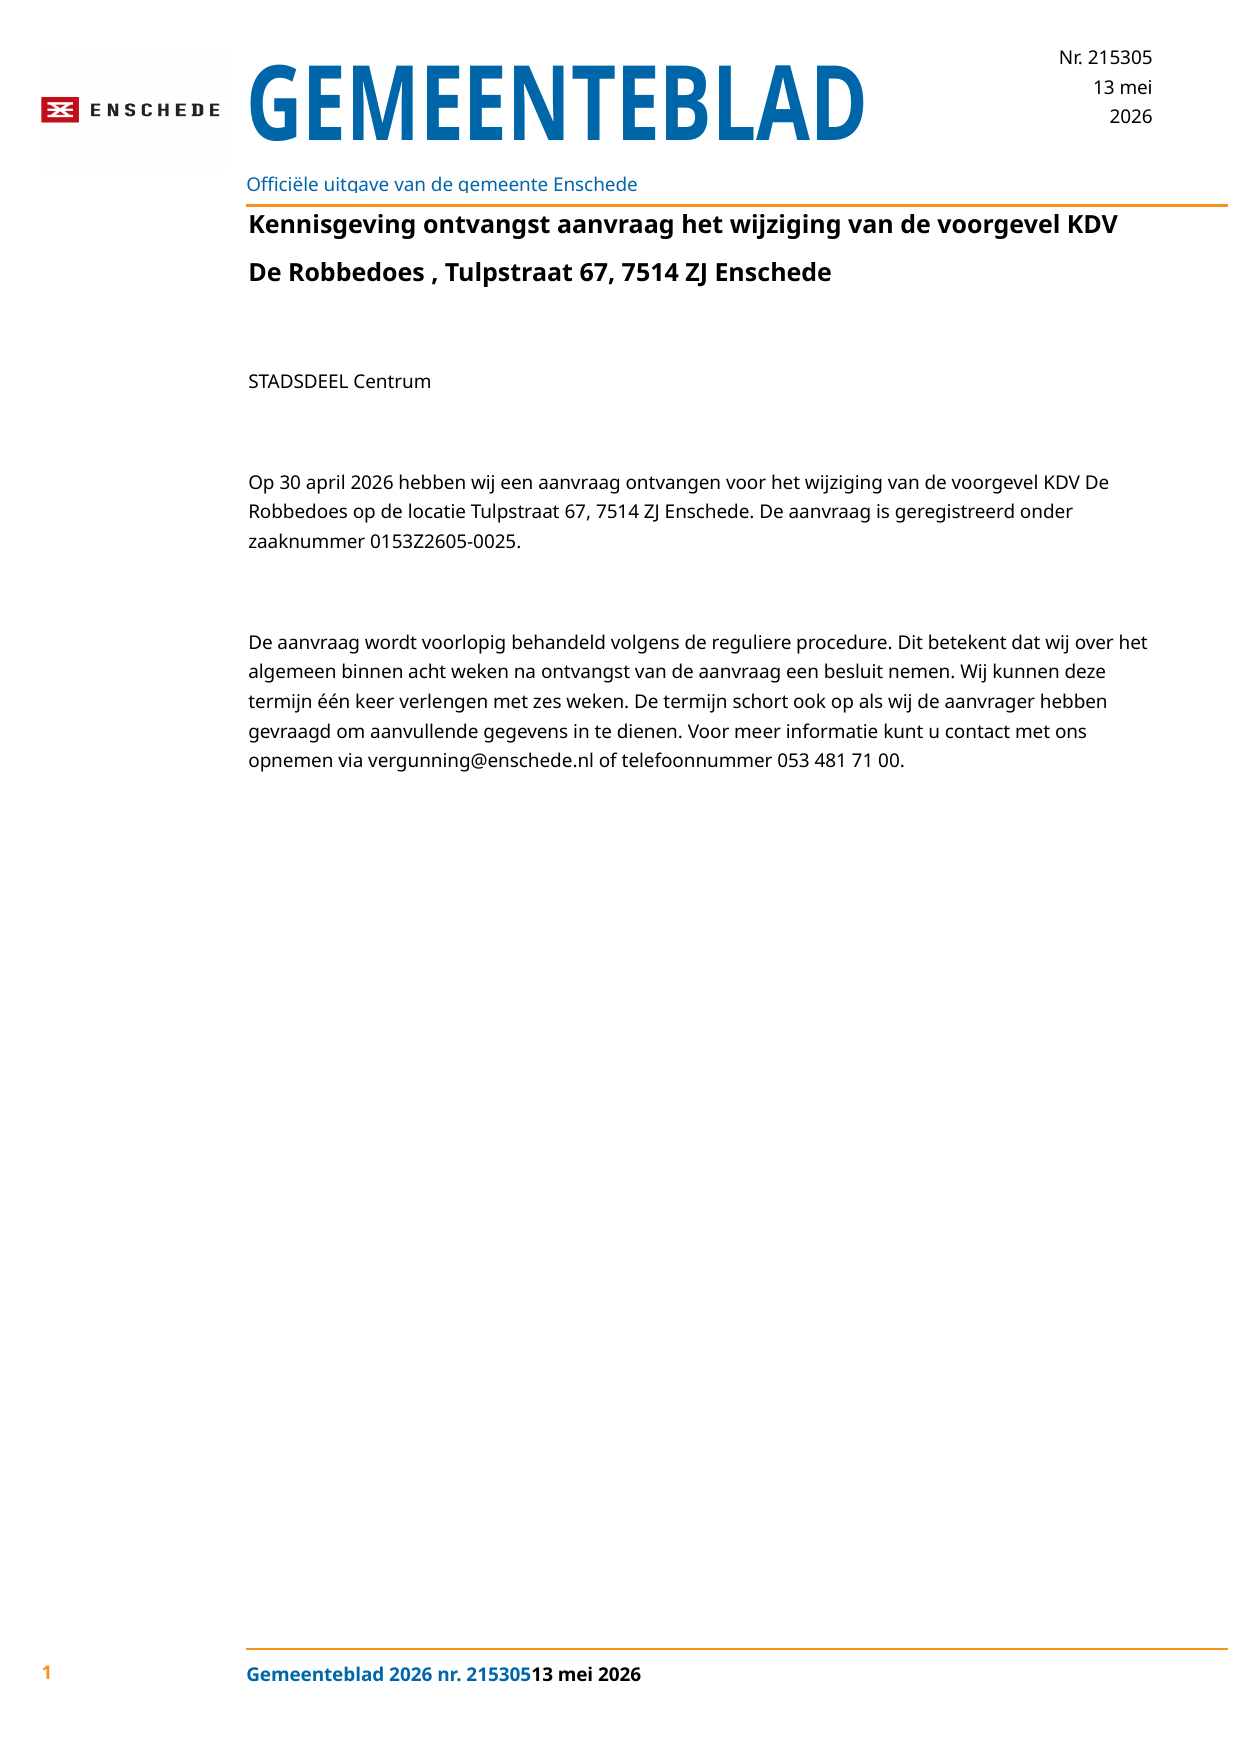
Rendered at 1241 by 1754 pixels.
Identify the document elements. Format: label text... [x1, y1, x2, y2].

text Kennisgeving ontvangst aanvraag het wijziging van de voorgevel KDV De Robbedoes , Tulpstraat 67, 7514 ZJ Enschede [248, 207, 1152, 288]
text STADSDEEL Centrum [248, 368, 1152, 394]
text Op 30 april 2026 hebben wij een aanvraag ontvangen voor het wijziging van de voorgevel KDV De Robbedoes op de locatie Tulpstraat 67, 7514 ZJ Enschede. De aanvraag is geregistreerd onder zaaknummer 0153Z2605-0025. [248, 469, 1152, 554]
text De aanvraag wordt voorlopig behandeld volgens de reguliere procedure. Dit betekent dat wij over het algemeen binnen acht weken na ontvangst van de aanvraag een besluit nemen. Wij kunnen deze termijn één keer verlengen met zes weken. De termijn schort ook op als wij de aanvrager hebben gevraagd om aanvullende gegevens in te dienen. Voor meer informatie kunt u contact met ons opnemen via vergunning@enschede.nl of telefoonnummer 053 481 71 00. [248, 629, 1152, 773]
picture [41, 47, 231, 172]
